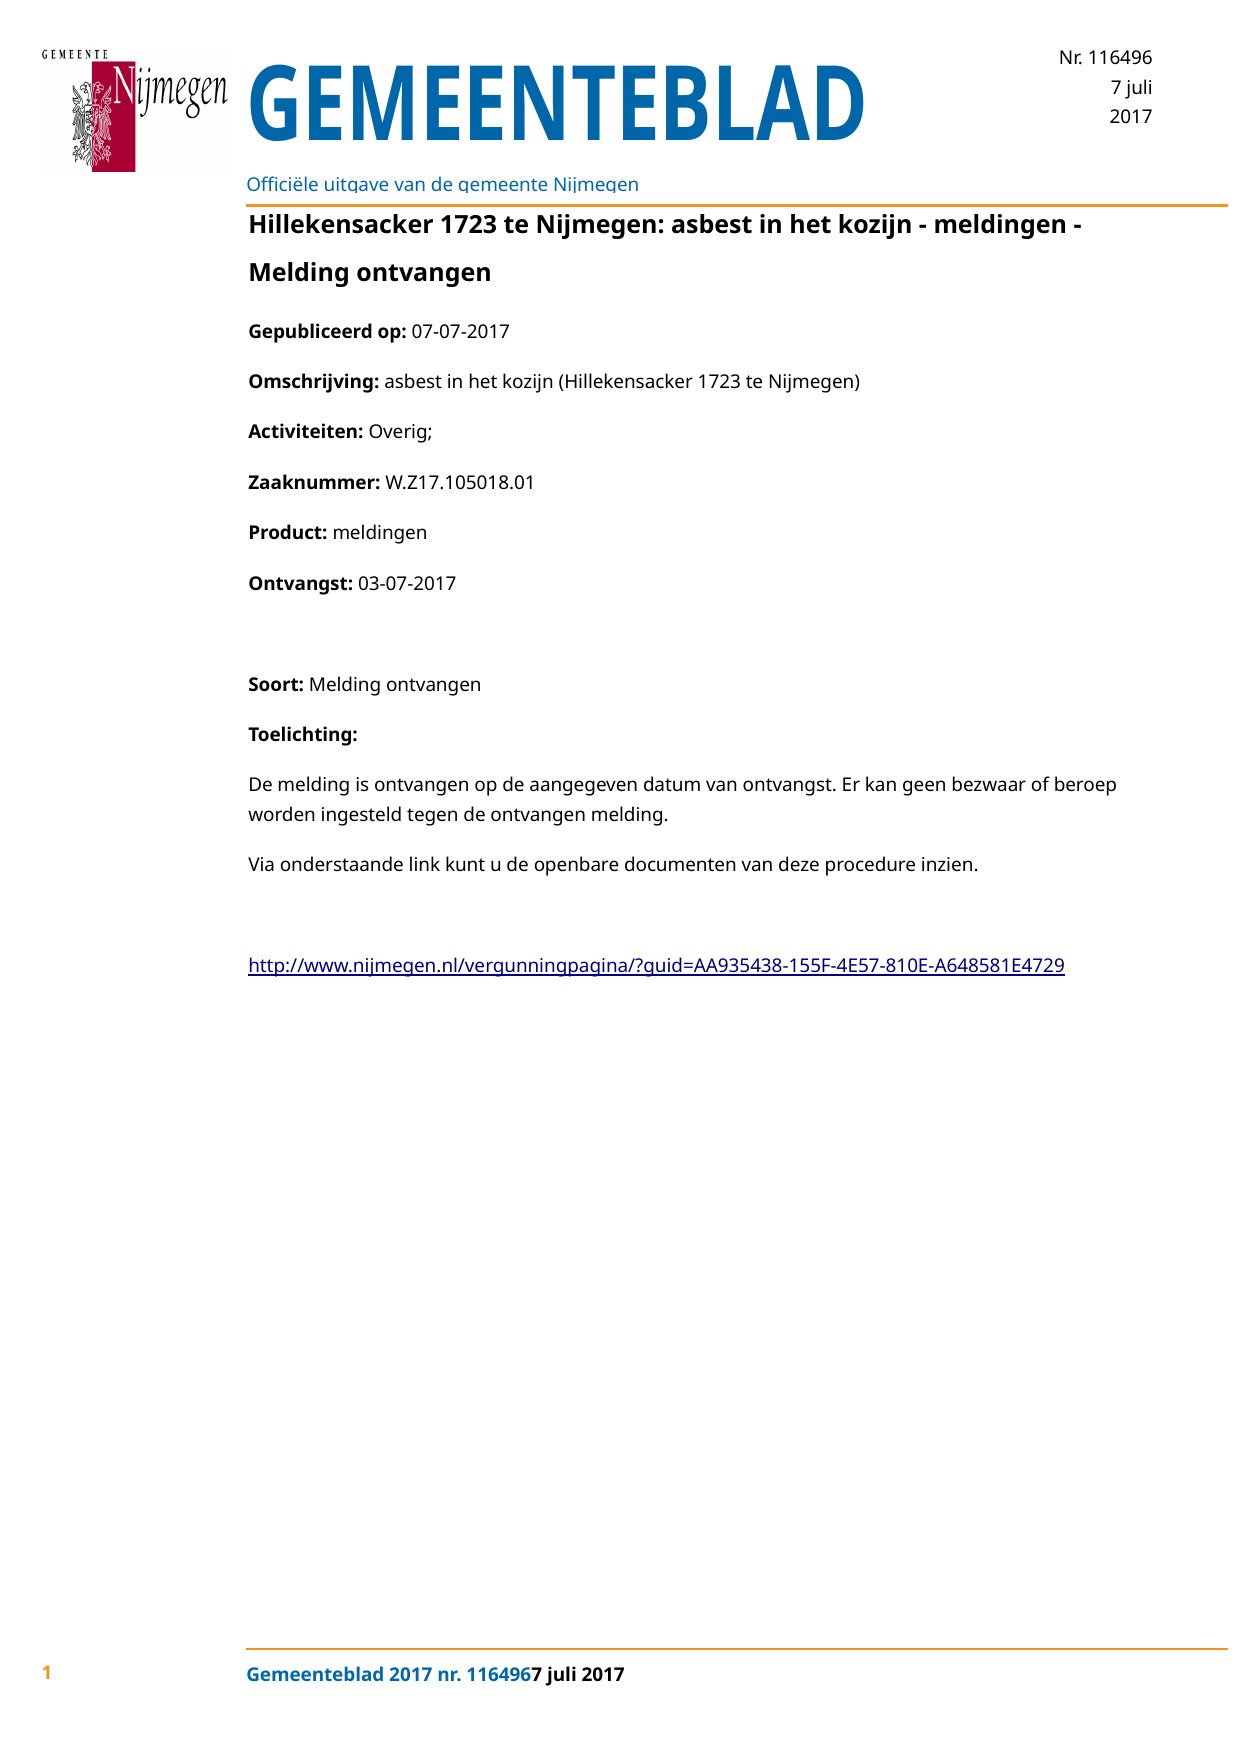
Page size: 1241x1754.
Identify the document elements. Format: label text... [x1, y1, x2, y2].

text Soort: Melding ontvangen [248, 671, 1152, 697]
text De melding is ontvangen op de aangegeven datum van ontvangst. Er kan geen bezwaar of beroep worden ingesteld tegen de ontvangen melding. [248, 772, 1152, 827]
text Hillekensacker 1723 te Nijmegen: asbest in het kozijn - meldingen - Melding ontvangen [248, 207, 1152, 288]
text Gepubliceerd op: 07-07-2017 [248, 318, 1152, 344]
picture [41, 47, 231, 172]
text Activiteiten: Overig; [248, 419, 1152, 444]
text Zaaknummer: W.Z17.105018.01 [248, 469, 1152, 495]
text http://www.nijmegen.nl/vergunningpagina/?guid=AA935438-155F-4E57-810E-A648581E4729 [248, 952, 1152, 978]
text Toelichting: [248, 721, 1152, 747]
text Via onderstaande link kunt u de openbare documenten van deze procedure inzien. [248, 852, 1152, 877]
text Omschrijving: asbest in het kozijn (Hillekensacker 1723 te Nijmegen) [248, 368, 1152, 394]
text Ontvangst: 03-07-2017 [248, 570, 1152, 596]
text Product: meldingen [248, 519, 1152, 545]
